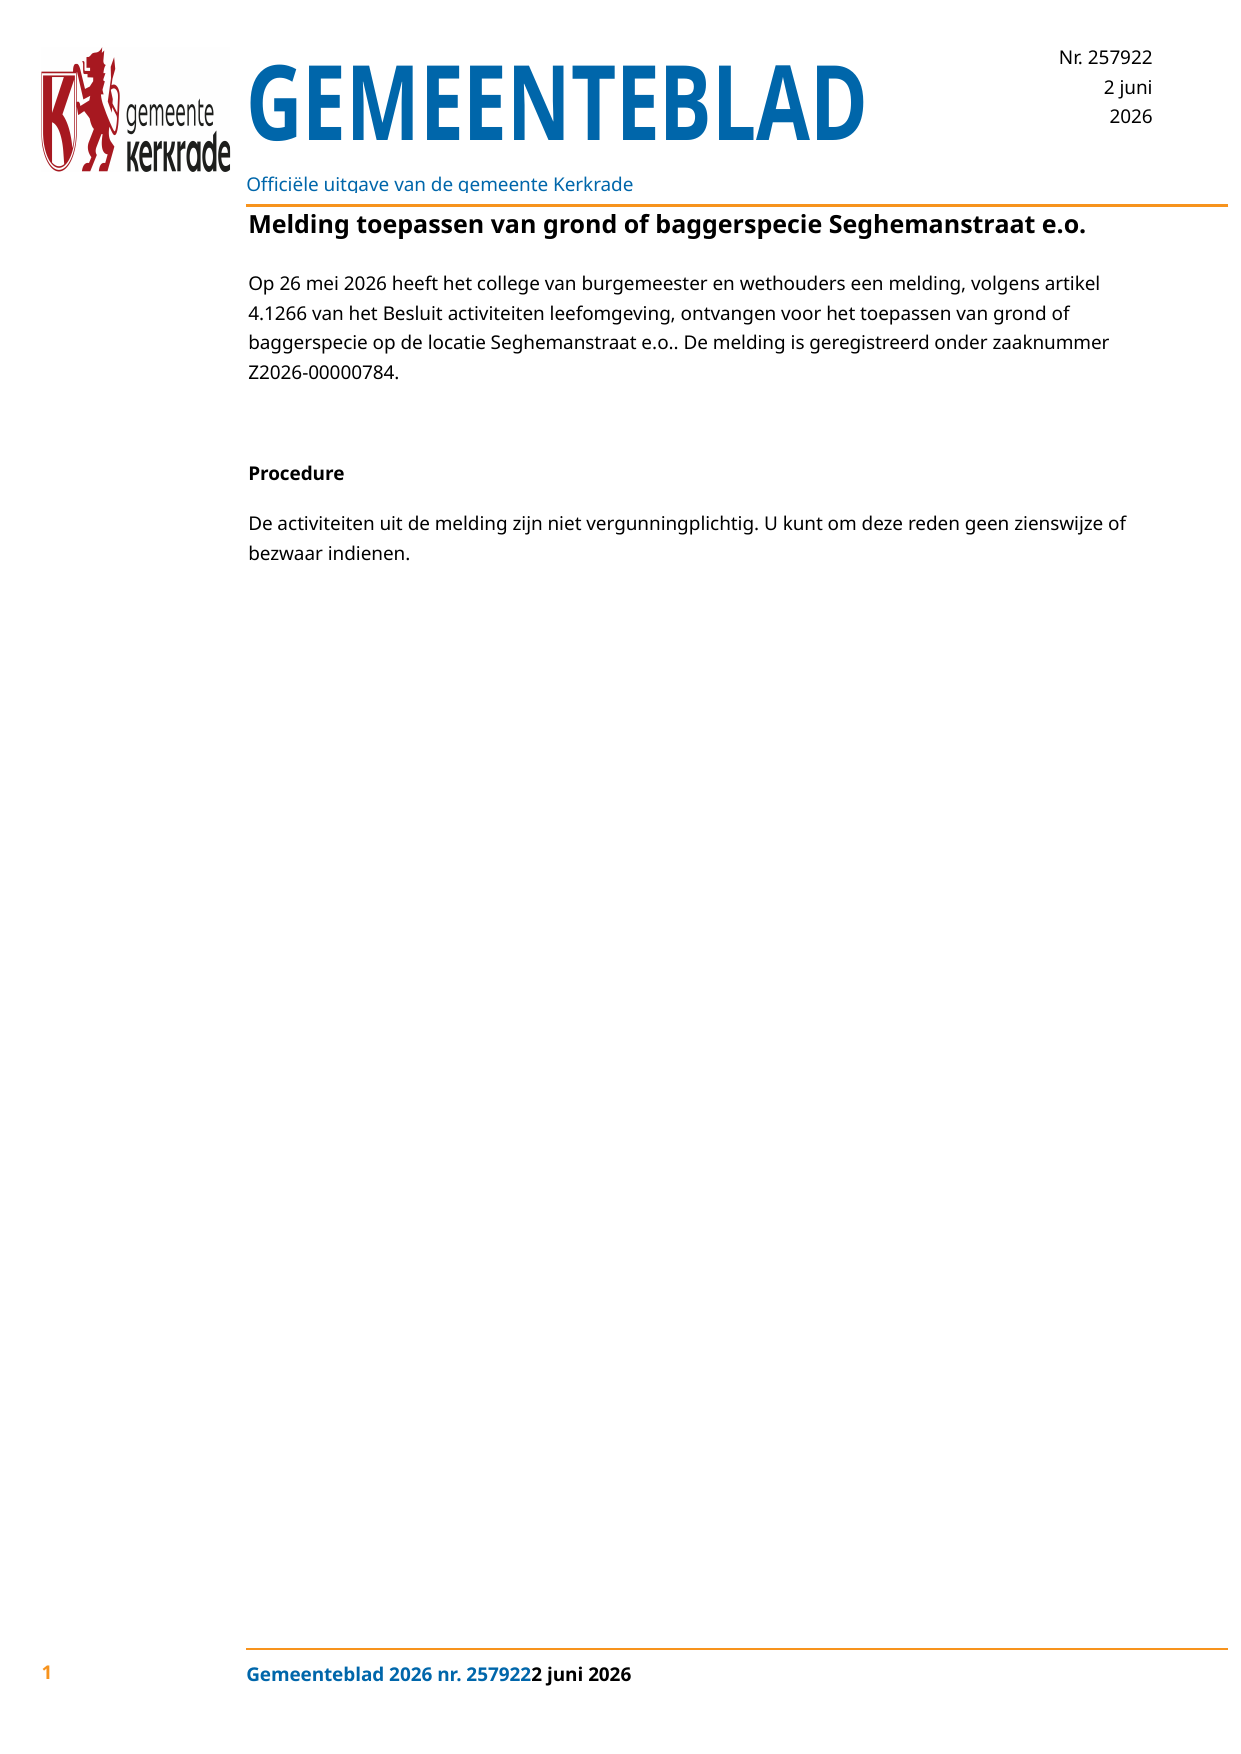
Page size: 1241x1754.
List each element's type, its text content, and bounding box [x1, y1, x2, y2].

picture [41, 47, 231, 172]
text De activiteiten uit de melding zijn niet vergunningplichtig. U kunt om deze reden geen zienswijze of bezwaar indienen. [248, 510, 1152, 566]
text Op 26 mei 2026 heeft het college van burgemeester en wethouders een melding, volgens artikel 4.1266 van het Besluit activiteiten leefomgeving, ontvangen voor het toepassen van grond of baggerspecie op de locatie Seghemanstraat e.o.. De melding is geregistreerd onder zaaknummer Z2026-00000784. [248, 270, 1152, 385]
text Procedure [248, 460, 1152, 486]
text Melding toepassen van grond of baggerspecie Seghemanstraat e.o. [248, 207, 1152, 241]
